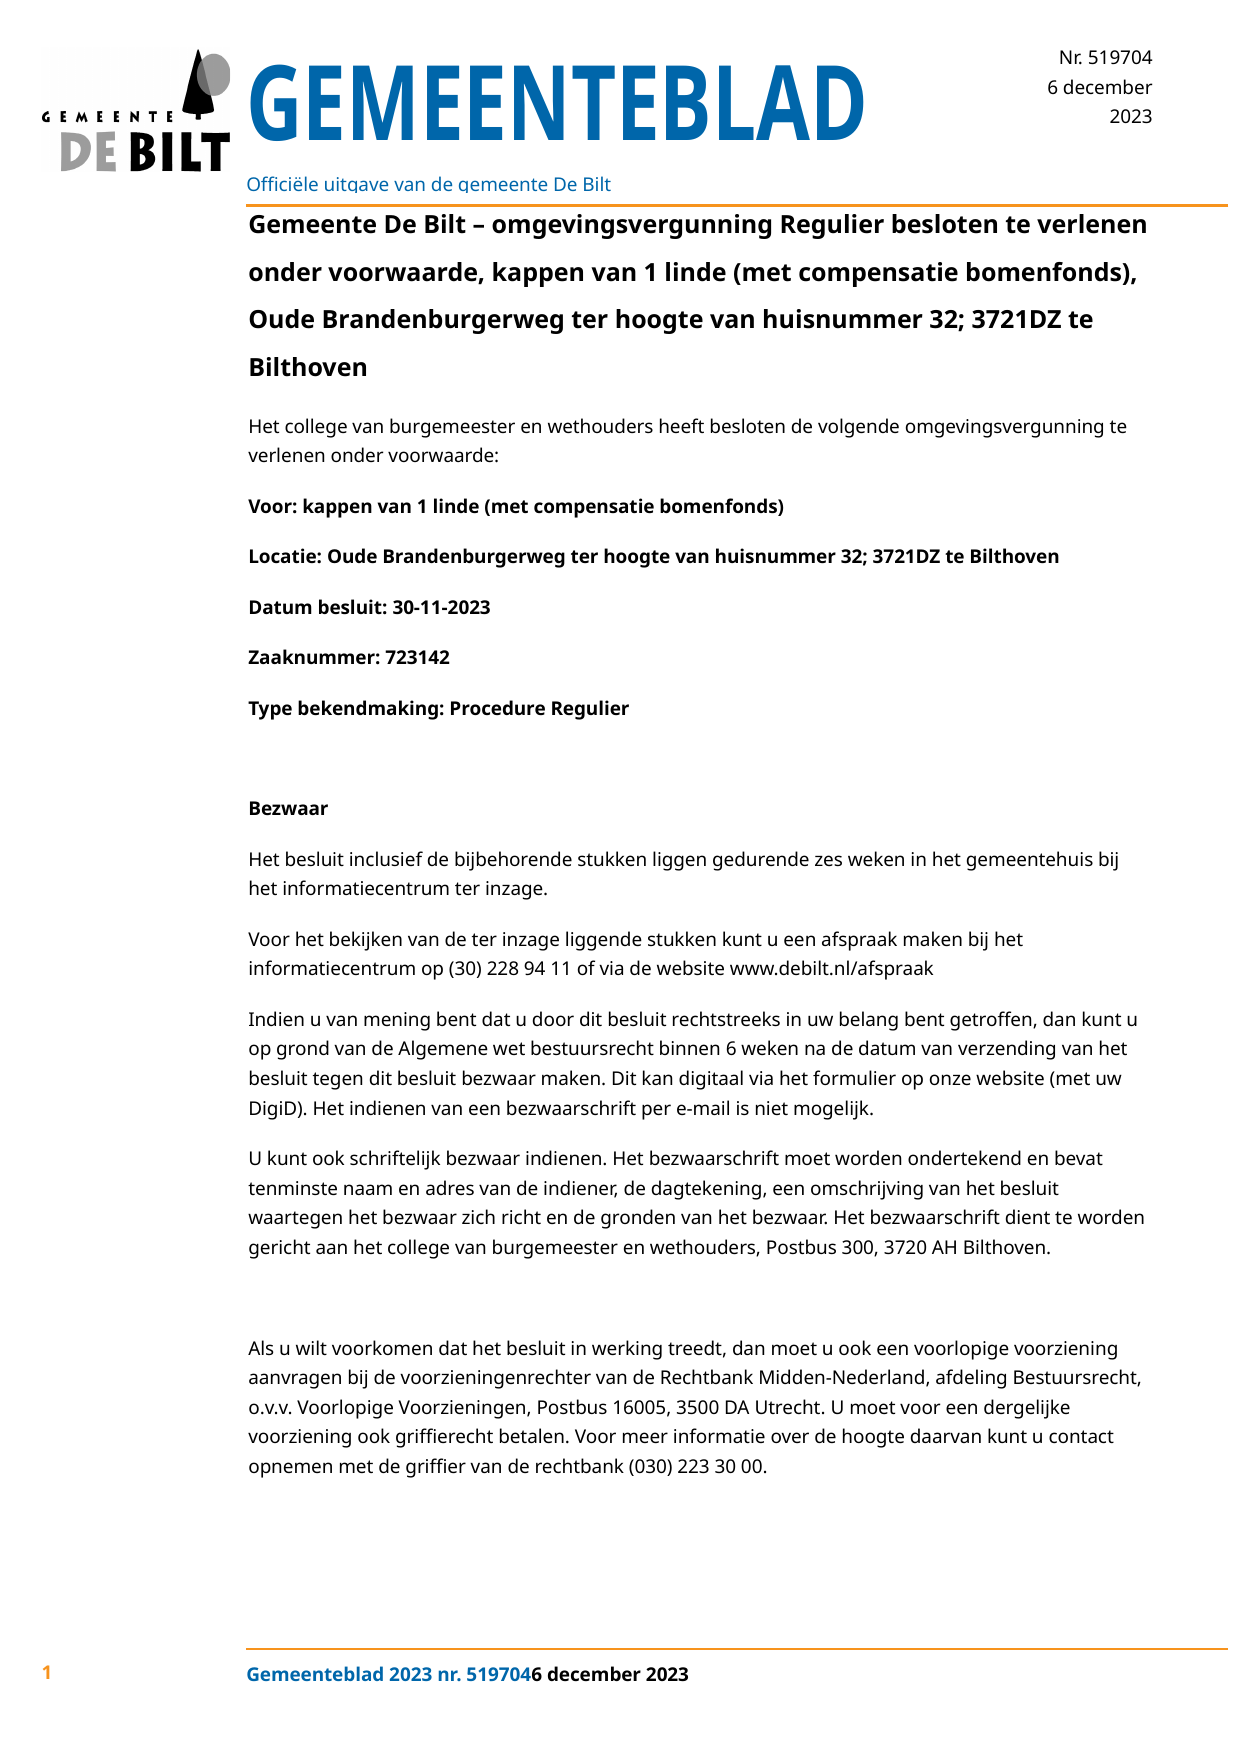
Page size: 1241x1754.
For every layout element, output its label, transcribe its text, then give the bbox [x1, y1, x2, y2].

text Zaaknummer: 723142 [248, 644, 1152, 670]
text Locatie: Oude Brandenburgerweg ter hoogte van huisnummer 32; 3721DZ te Bilthoven [248, 543, 1152, 569]
text Datum besluit: 30-11-2023 [248, 594, 1152, 620]
text Voor het bekijken van de ter inzage liggende stukken kunt u een afspraak maken bij het informatiecentrum op (30) 228 94 11 of via de website www.debilt.nl/afspraak [248, 926, 1152, 981]
text U kunt ook schriftelijk bezwaar indienen. Het bezwaarschrift moet worden ondertekend en bevat tenminste naam en adres van de indiener, de dagtekening, een omschrijving van het besluit waartegen het bezwaar zich richt en de gronden van het bezwaar. Het bezwaarschrift dient te worden gericht aan het college van burgemeester en wethouders, Postbus 300, 3720 AH Bilthoven. [248, 1145, 1152, 1260]
text Voor: kappen van 1 linde (met compensatie bomenfonds) [248, 493, 1152, 519]
text Type bekendmaking: Procedure Regulier [248, 695, 1152, 721]
text Het besluit inclusief de bijbehorende stukken liggen gedurende zes weken in het gemeentehuis bij het informatiecentrum ter inzage. [248, 846, 1152, 901]
text Indien u van mening bent dat u door dit besluit rechtstreeks in uw belang bent getroffen, dan kunt u op grond van de Algemene wet bestuursrecht binnen 6 weken na de datum van verzending van het besluit tegen dit besluit bezwaar maken. Dit kan digitaal via het formulier op onze website (met uw DigiD). Het indienen van een bezwaarschrift per e-mail is niet mogelijk. [248, 1006, 1152, 1121]
text Het college van burgemeester en wethouders heeft besloten de volgende omgevingsvergunning te verlenen onder voorwaarde: [248, 413, 1152, 468]
picture [41, 47, 231, 172]
text Gemeente De Bilt – omgevingsvergunning Regulier besloten te verlenen onder voorwaarde, kappen van 1 linde (met compensatie bomenfonds), Oude Brandenburgerweg ter hoogte van huisnummer 32; 3721DZ te Bilthoven [248, 207, 1152, 384]
text Als u wilt voorkomen dat het besluit in werking treedt, dan moet u ook een voorlopige voorziening aanvragen bij de voorzieningenrechter van de Rechtbank Midden-Nederland, afdeling Bestuursrecht, o.v.v. Voorlopige Voorzieningen, Postbus 16005, 3500 DA Utrecht. U moet voor een dergelijke voorziening ook griffierecht betalen. Voor meer informatie over de hoogte daarvan kunt u contact opnemen met de griffier van de rechtbank (030) 223 30 00. [248, 1335, 1152, 1479]
text Bezwaar [248, 796, 1152, 821]
